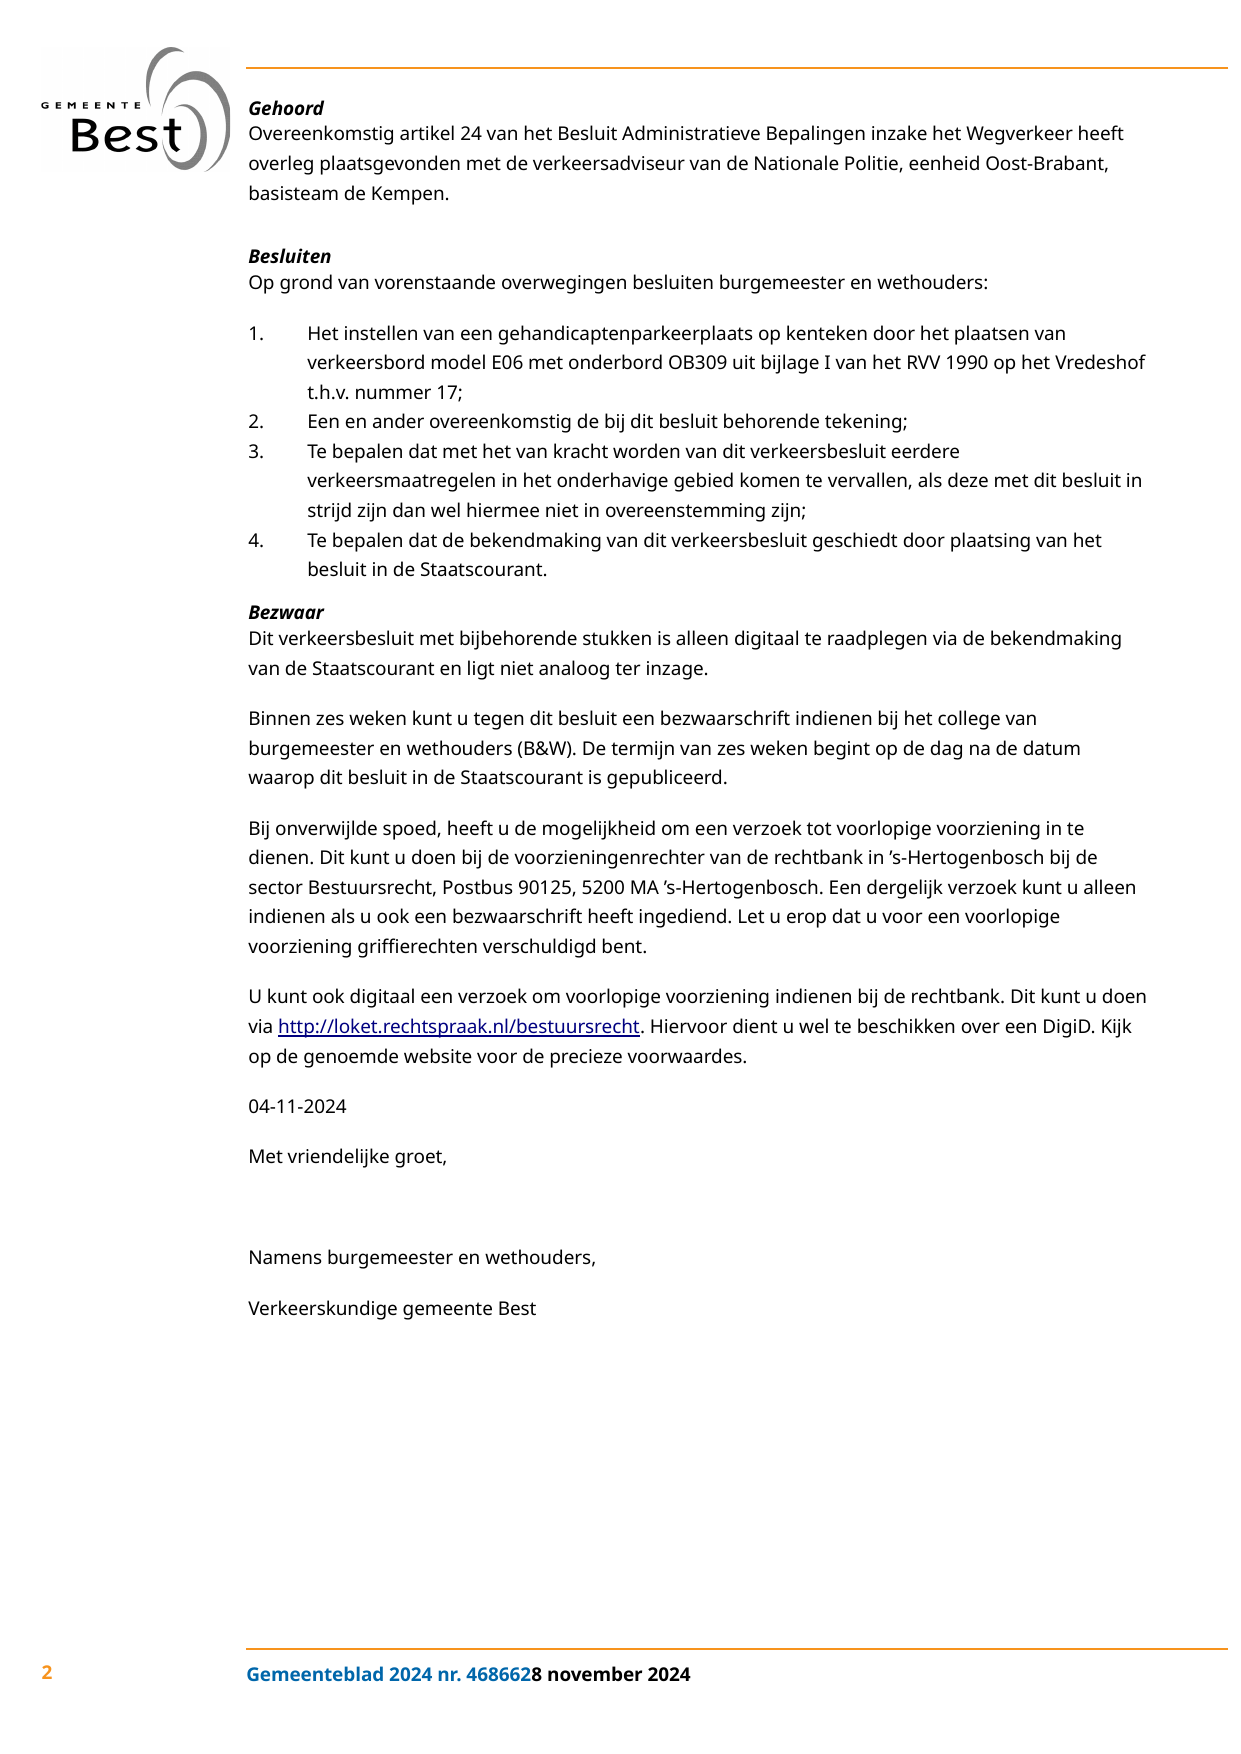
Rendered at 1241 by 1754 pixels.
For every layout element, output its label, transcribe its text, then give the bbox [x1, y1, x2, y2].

list Het instellen van een gehandicaptenparkeerplaats op kenteken door het plaatsen van verkeersbord model E06 met onderbord OB309 uit bijlage I van het RVV 1990 op het Vredeshof t.h.v. nummer 17; [248, 320, 1152, 405]
text Met vriendelijke groet, [248, 1144, 1152, 1169]
list Te bepalen dat met het van kracht worden van dit verkeersbesluit eerdere verkeersmaatregelen in het onderhavige gebied komen te vervallen, als deze met dit besluit in strijd zijn dan wel hiermee niet in overeenstemming zijn; [248, 438, 1152, 523]
picture [41, 47, 231, 172]
text 04-11-2024 [248, 1093, 1152, 1119]
text Binnen zes weken kunt u tegen dit besluit een bezwaarschrift indienen bij het college van burgemeester en wethouders (B&W). De termijn van zes weken begint op de dag na de datum waarop dit besluit in de Staatscourant is gepubliceerd. [248, 705, 1152, 790]
text Bezwaar [248, 599, 1152, 625]
text Besluiten [248, 244, 1152, 269]
text Overeenkomstig artikel 24 van het Besluit Administratieve Bepalingen inzake het Wegverkeer heeft overleg plaatsgevonden met de verkeersadviseur van de Nationale Politie, eenheid Oost-Brabant, basisteam de Kempen. [248, 121, 1152, 205]
list Een en ander overeenkomstig de bij dit besluit behorende tekening; [248, 408, 1152, 434]
text Namens burgemeester en wethouders, [248, 1244, 1152, 1270]
text Dit verkeersbesluit met bijbehorende stukken is alleen digitaal te raadplegen via de bekendmaking van de Staatscourant en ligt niet analoog ter inzage. [248, 625, 1152, 681]
text Verkeerskundige gemeente Best [248, 1295, 1152, 1321]
text Op grond van vorenstaande overwegingen besluiten burgemeester en wethouders: [248, 269, 1152, 295]
text Gehoord [248, 95, 1152, 121]
text U kunt ook digitaal een verzoek om voorlopige voorziening indienen bij de rechtbank. Dit kunt u doen via http://loket.rechtspraak.nl/bestuursrecht. Hiervoor dient u wel te beschikken over een DigiD. Kijk op de genoemde website voor de precieze voorwaardes. [248, 984, 1152, 1068]
list Te bepalen dat de bekendmaking van dit verkeersbesluit geschiedt door plaatsing van het besluit in de Staatscourant. [248, 527, 1152, 582]
text Bij onverwijlde spoed, heeft u de mogelijkheid om een verzoek tot voorlopige voorziening in te dienen. Dit kunt u doen bij de voorzieningenrechter van de rechtbank in ’s-Hertogenbosch bij de sector Bestuursrecht, Postbus 90125, 5200 MA ’s-Hertogenbosch. Een dergelijk verzoek kunt u alleen indienen als u ook een bezwaarschrift heeft ingediend. Let u erop dat u voor een voorlopige voorziening griffierechten verschuldigd bent. [248, 815, 1152, 959]
